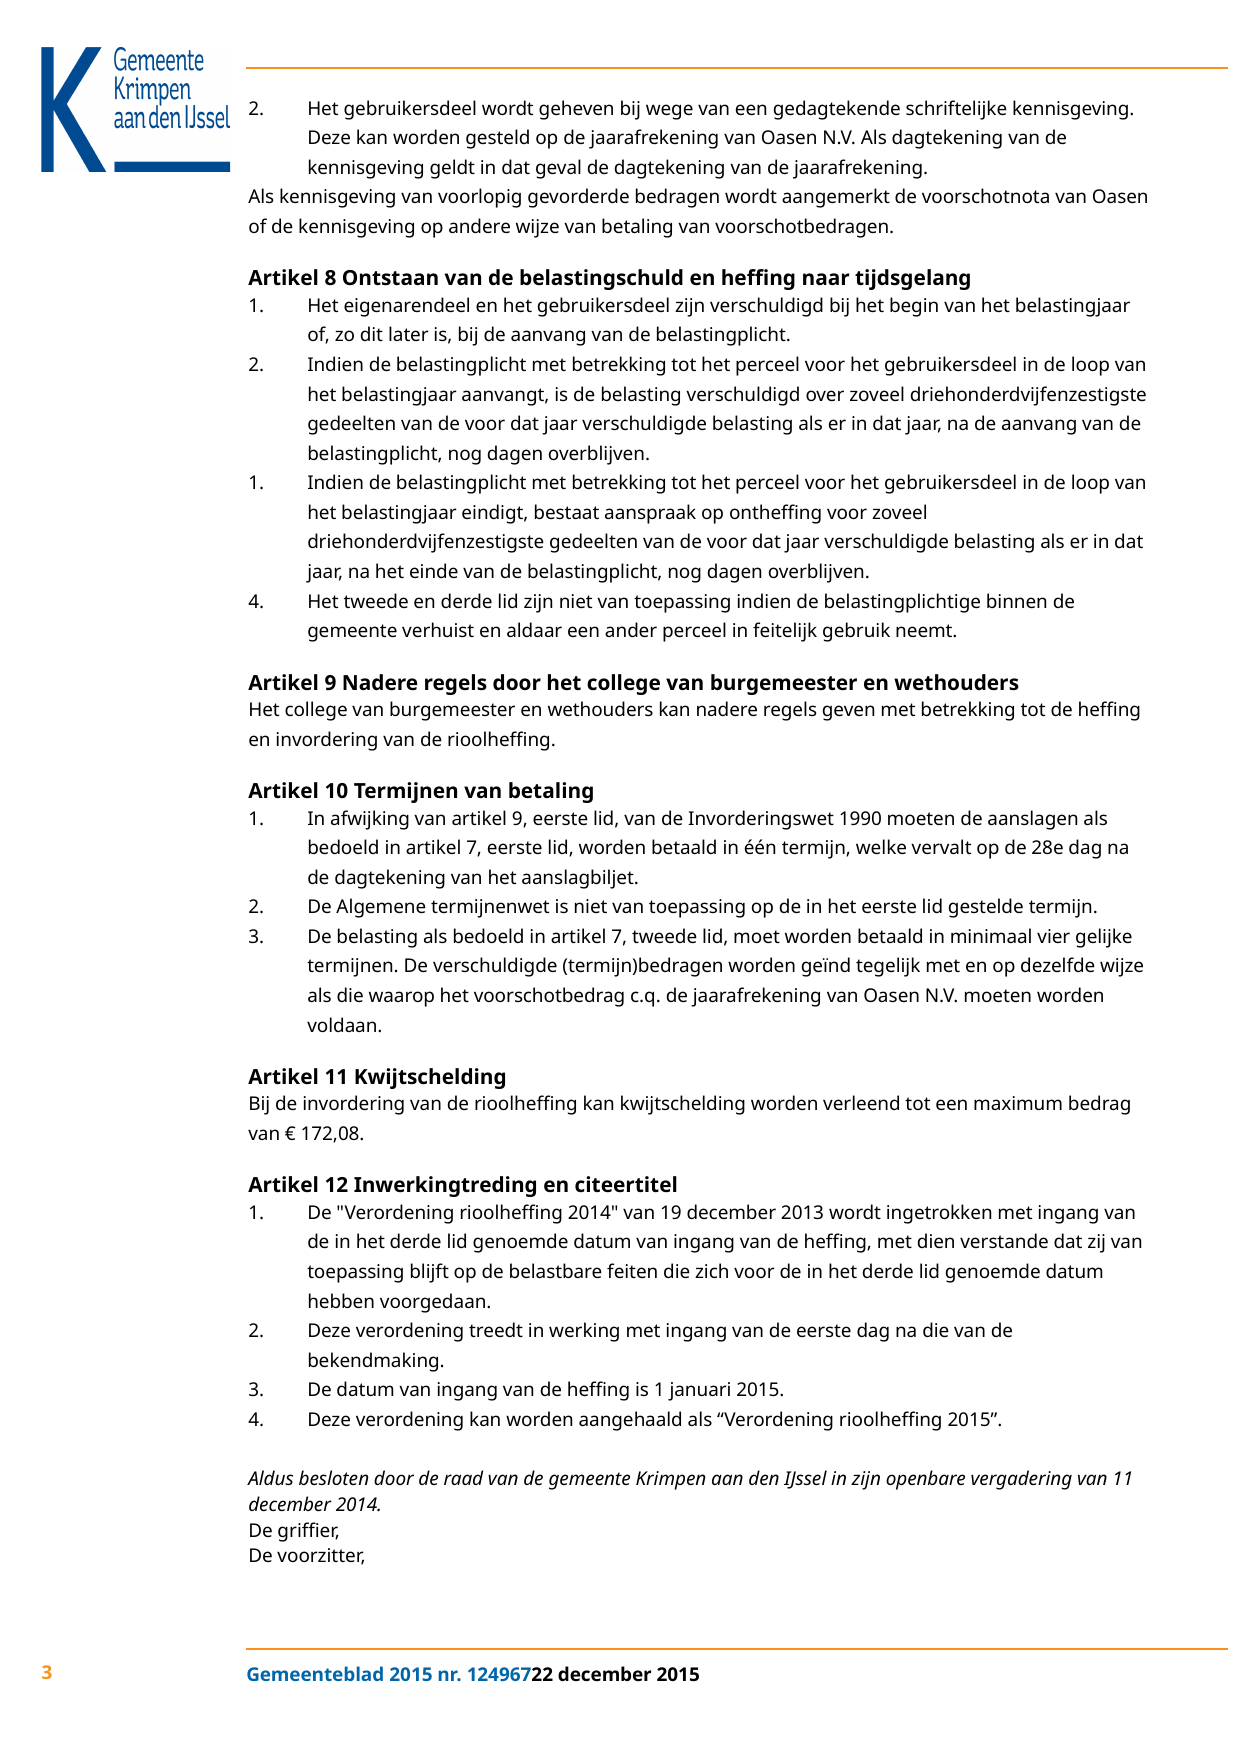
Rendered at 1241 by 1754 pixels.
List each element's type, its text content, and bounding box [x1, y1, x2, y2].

list Deze verordening treedt in werking met ingang van de eerste dag na die van de bekendmaking. [248, 1317, 1152, 1373]
text Als kennisgeving van voorlopig gevorderde bedragen wordt aangemerkt de voorschotnota van Oasen of de kennisgeving op andere wijze van betaling van voorschotbedragen. [248, 183, 1152, 239]
list De "Verordening rioolheffing 2014" van 19 december 2013 wordt ingetrokken met ingang van de in het derde lid genoemde datum van ingang van de heffing, met dien verstande dat zij van toepassing blijft op de belastbare feiten die zich voor de in het derde lid genoemde datum hebben voorgedaan. [248, 1199, 1152, 1313]
list In afwijking van artikel 9, eerste lid, van de Invorderingswet 1990 moeten de aanslagen als bedoeld in artikel 7, eerste lid, worden betaald in één termijn, welke vervalt op de 28e dag na de dagtekening van het aanslagbiljet. [248, 805, 1152, 889]
text Artikel 9 Nadere regels door het college van burgemeester en wethouders [248, 668, 1152, 696]
text Het college van burgemeester en wethouders kan nadere regels geven met betrekking tot de heffing en invordering van de rioolheffing. [248, 696, 1152, 752]
text Bij de invordering van de rioolheffing kan kwijtschelding worden verleend tot een maximum bedrag van € 172,08. [248, 1091, 1152, 1146]
text Artikel 8 Ontstaan van de belastingschuld en heffing naar tijdsgelang [248, 263, 1152, 292]
text Aldus besloten door de raad van de gemeente Krimpen aan den IJssel in zijn openbare vergadering van 11 december 2014. [248, 1465, 1152, 1517]
text Artikel 10 Termijnen van betaling [248, 776, 1152, 805]
text De voorzitter, [248, 1542, 1152, 1568]
list Het eigenarendeel en het gebruikersdeel zijn verschuldigd bij het begin van het belastingjaar of, zo dit later is, bij de aanvang van de belastingplicht. [248, 292, 1152, 347]
list Het tweede en derde lid zijn niet van toepassing indien de belastingplichtige binnen de gemeente verhuist en aldaar een ander perceel in feitelijk gebruik neemt. [248, 588, 1152, 643]
picture [41, 47, 231, 172]
text Artikel 11 Kwijtschelding [248, 1062, 1152, 1091]
list Indien de belastingplicht met betrekking tot het perceel voor het gebruikersdeel in de loop van het belastingjaar eindigt, bestaat aanspraak op ontheffing voor zoveel driehonderdvijfenzestigste gedeelten van de voor dat jaar verschuldigde belasting als er in dat jaar, na het einde van de belastingplicht, nog dagen overblijven. [248, 469, 1152, 584]
list Het gebruikersdeel wordt geheven bij wege van een gedagtekende schriftelijke kennisgeving. Deze kan worden gesteld op de jaarafrekening van Oasen N.V. Als dagtekening van de kennisgeving geldt in dat geval de dagtekening van de jaarafrekening. [248, 95, 1152, 180]
list Indien de belastingplicht met betrekking tot het perceel voor het gebruikersdeel in de loop van het belastingjaar aanvangt, is de belasting verschuldigd over zoveel driehonderdvijfenzestigste gedeelten van de voor dat jaar verschuldigde belasting als er in dat jaar, na de aanvang van de belastingplicht, nog dagen overblijven. [248, 351, 1152, 466]
list Deze verordening kan worden aangehaald als “Verordening rioolheffing 2015”. [248, 1406, 1152, 1432]
text De griffier, [248, 1517, 1152, 1542]
list De Algemene termijnenwet is niet van toepassing op de in het eerste lid gestelde termijn. [248, 893, 1152, 919]
list De belasting als bedoeld in artikel 7, tweede lid, moet worden betaald in minimaal vier gelijke termijnen. De verschuldigde (termijn)bedragen worden geïnd tegelijk met en op dezelfde wijze als die waarop het voorschotbedrag c.q. de jaarafrekening van Oasen N.V. moeten worden voldaan. [248, 923, 1152, 1037]
list De datum van ingang van de heffing is 1 januari 2015. [248, 1377, 1152, 1402]
text Artikel 12 Inwerkingtreding en citeertitel [248, 1171, 1152, 1199]
